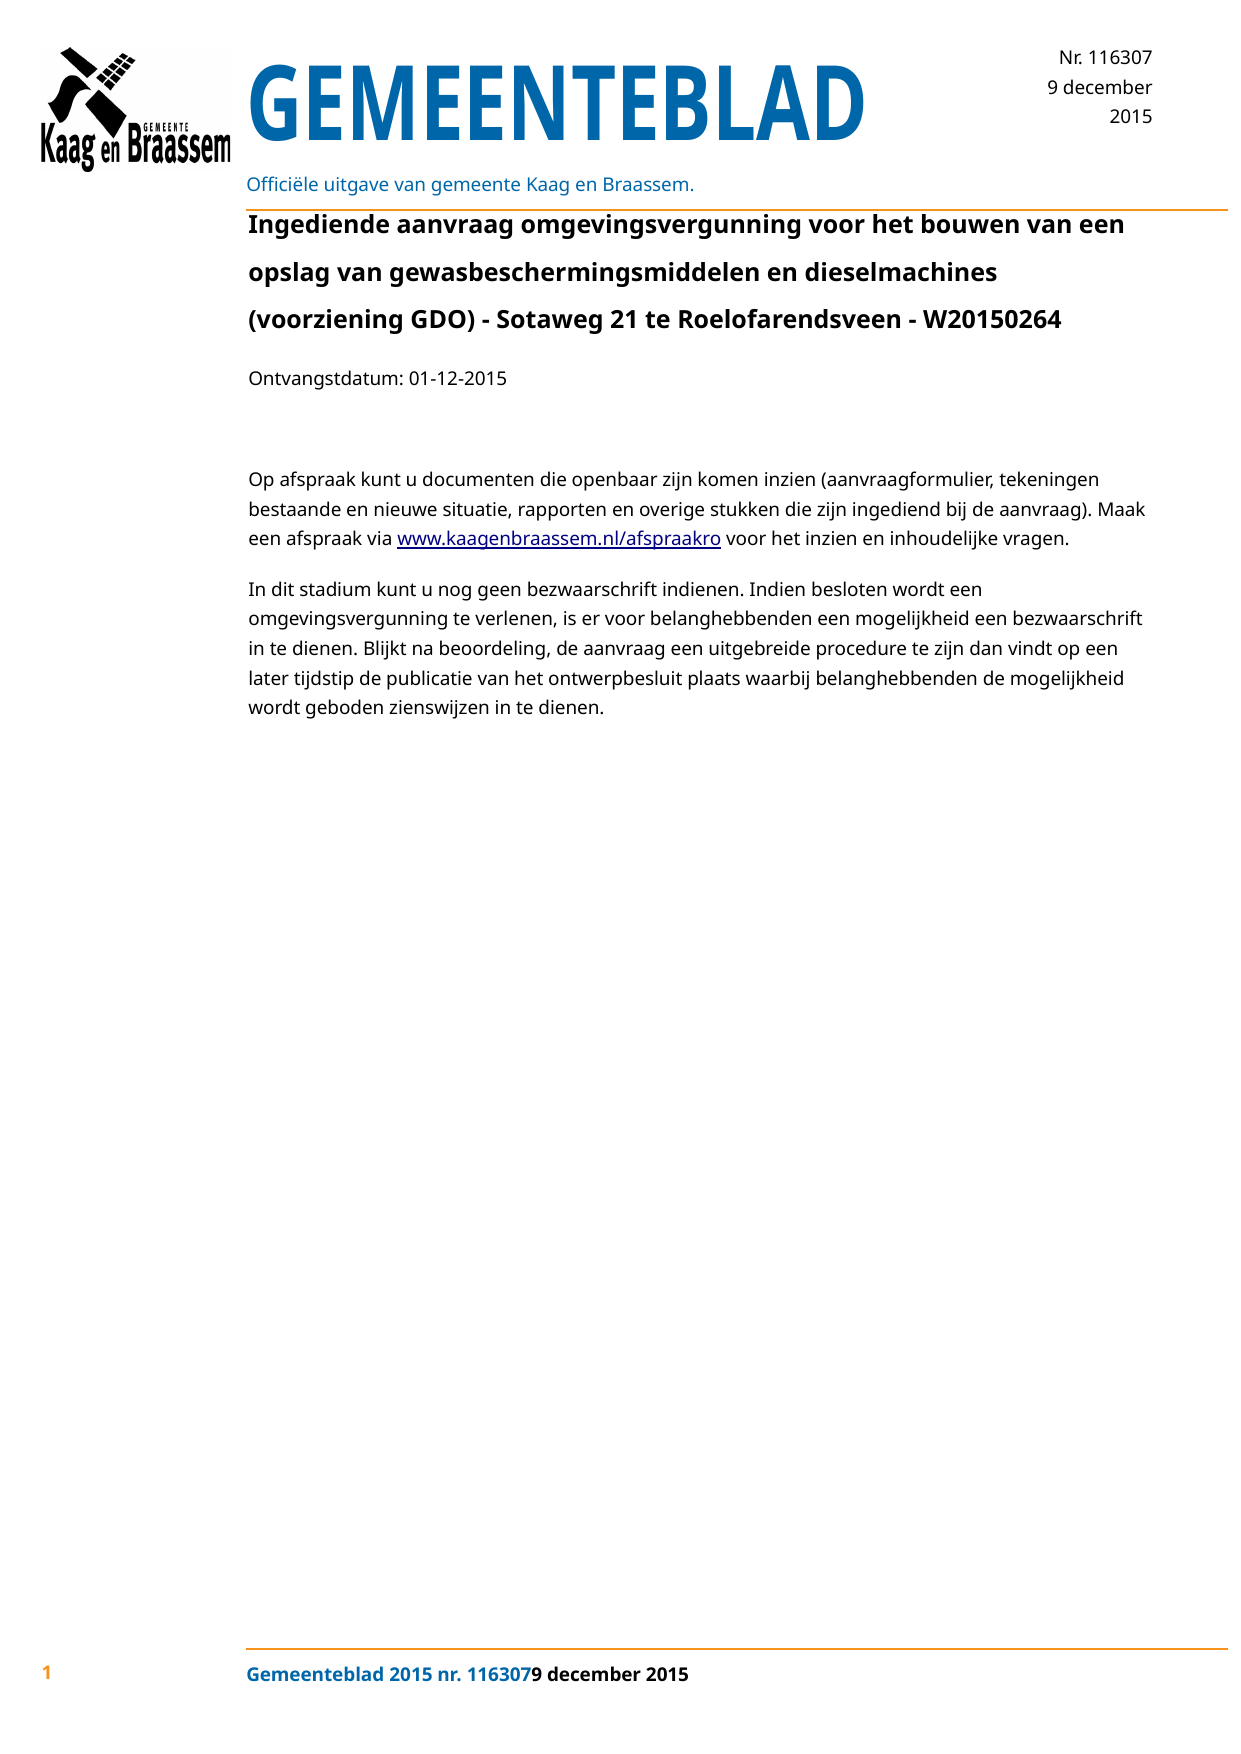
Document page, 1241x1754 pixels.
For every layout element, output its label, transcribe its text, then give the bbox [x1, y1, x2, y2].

text Op afspraak kunt u documenten die openbaar zijn komen inzien (aanvraagformulier, tekeningen bestaande en nieuwe situatie, rapporten en overige stukken die zijn ingediend bij de aanvraag). Maak een afspraak via www.kaagenbraassem.nl/afspraakro voor het inzien en inhoudelijke vragen. [248, 466, 1152, 551]
text Ontvangstdatum: 01-12-2015 [248, 366, 1152, 391]
text Ingediende aanvraag omgevingsvergunning voor het bouwen van een opslag van gewasbeschermingsmiddelen en dieselmachines (voorziening GDO) - Sotaweg 21 te Roelofarendsveen - W20150264 [248, 211, 1152, 336]
text In dit stadium kunt u nog geen bezwaarschrift indienen. Indien besloten wordt een omgevingsvergunning te verlenen, is er voor belanghebbenden een mogelijkheid een bezwaarschrift in te dienen. Blijkt na beoordeling, de aanvraag een uitgebreide procedure te zijn dan vindt op een later tijdstip de publicatie van het ontwerpbesluit plaats waarbij belanghebbenden de mogelijkheid wordt geboden zienswijzen in te dienen. [248, 576, 1152, 720]
picture [41, 47, 231, 172]
